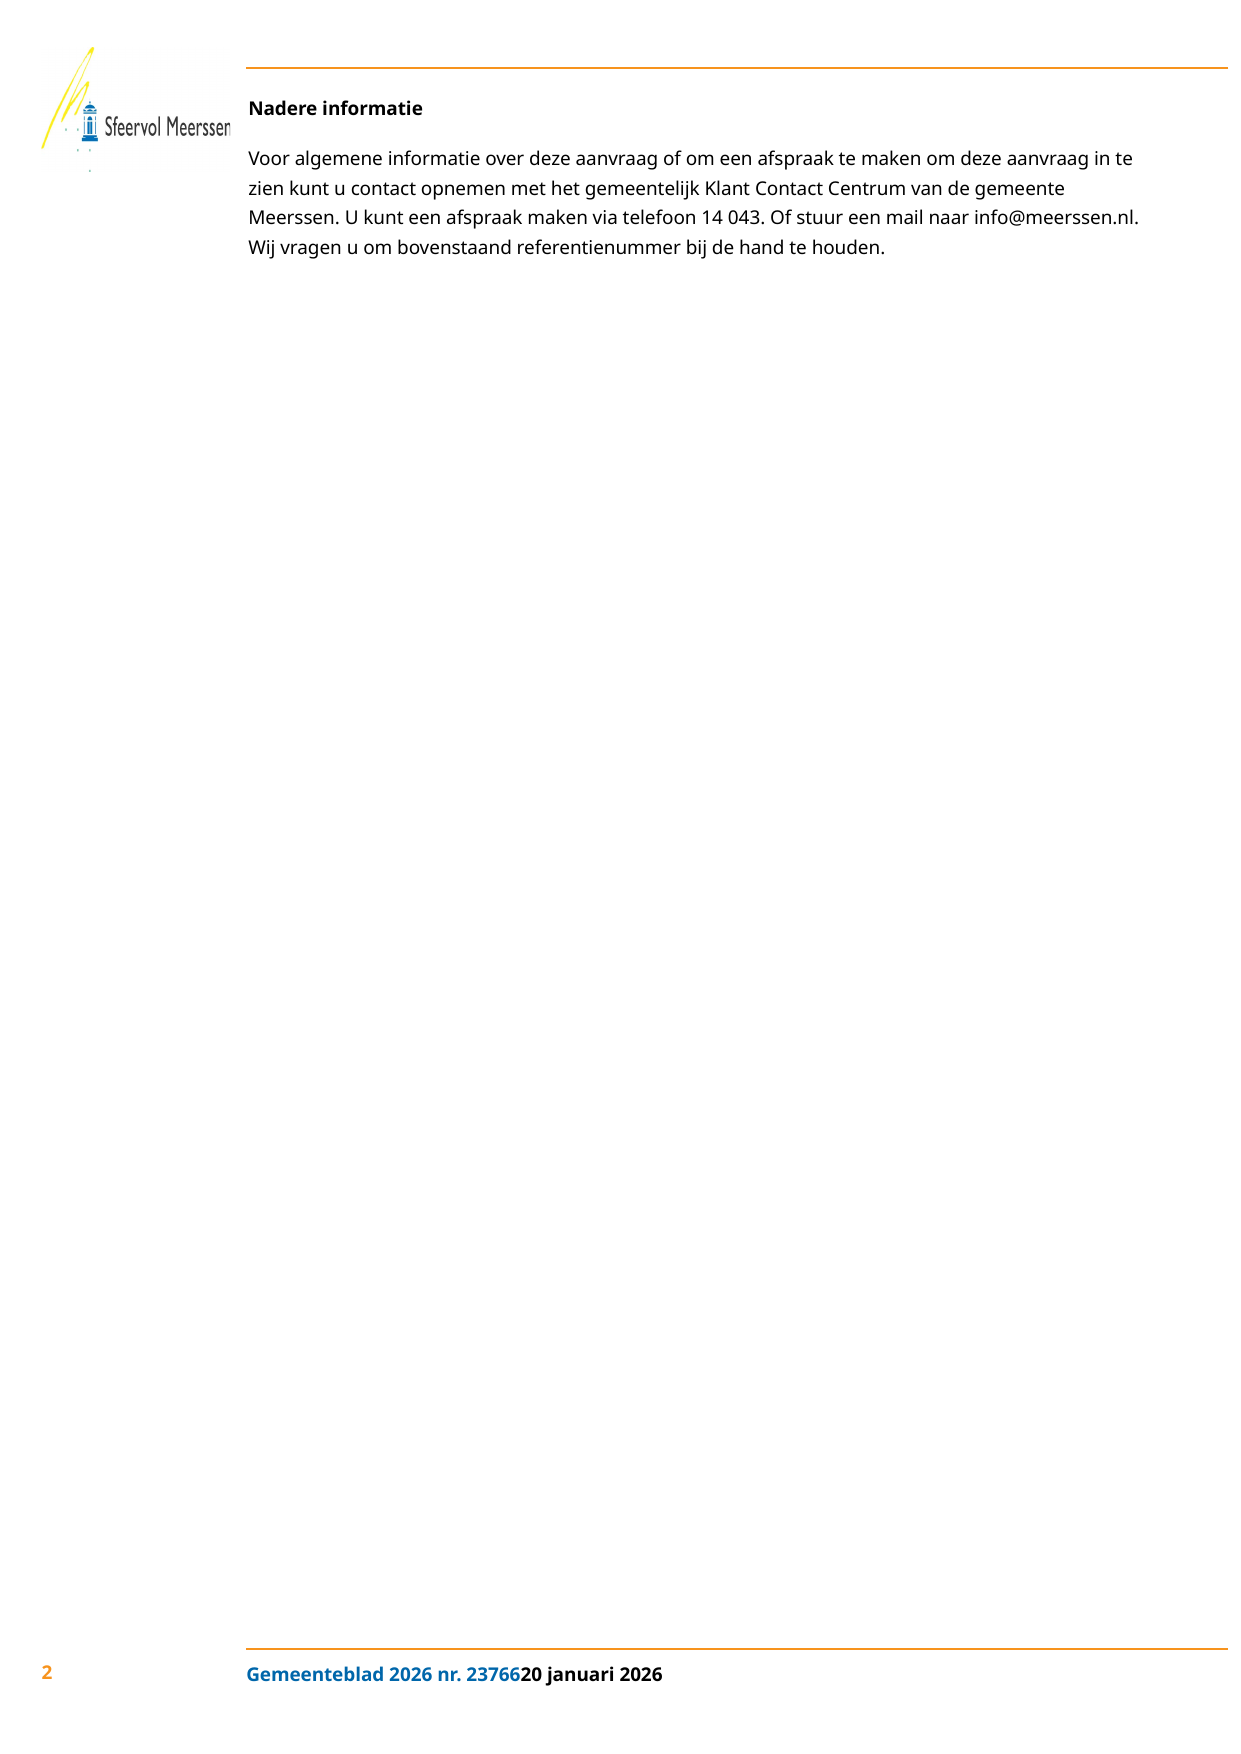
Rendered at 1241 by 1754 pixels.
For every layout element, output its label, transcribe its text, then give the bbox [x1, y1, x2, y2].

picture [41, 47, 231, 172]
text Nadere informatie [248, 95, 1152, 121]
text Voor algemene informatie over deze aanvraag of om een afspraak te maken om deze aanvraag in te zien kunt u contact opnemen met het gemeentelijk Klant Contact Centrum van de gemeente Meerssen. U kunt een afspraak maken via telefoon 14 043. Of stuur een mail naar info@meerssen.nl. Wij vragen u om bovenstaand referentienummer bij de hand te houden. [248, 145, 1152, 260]
